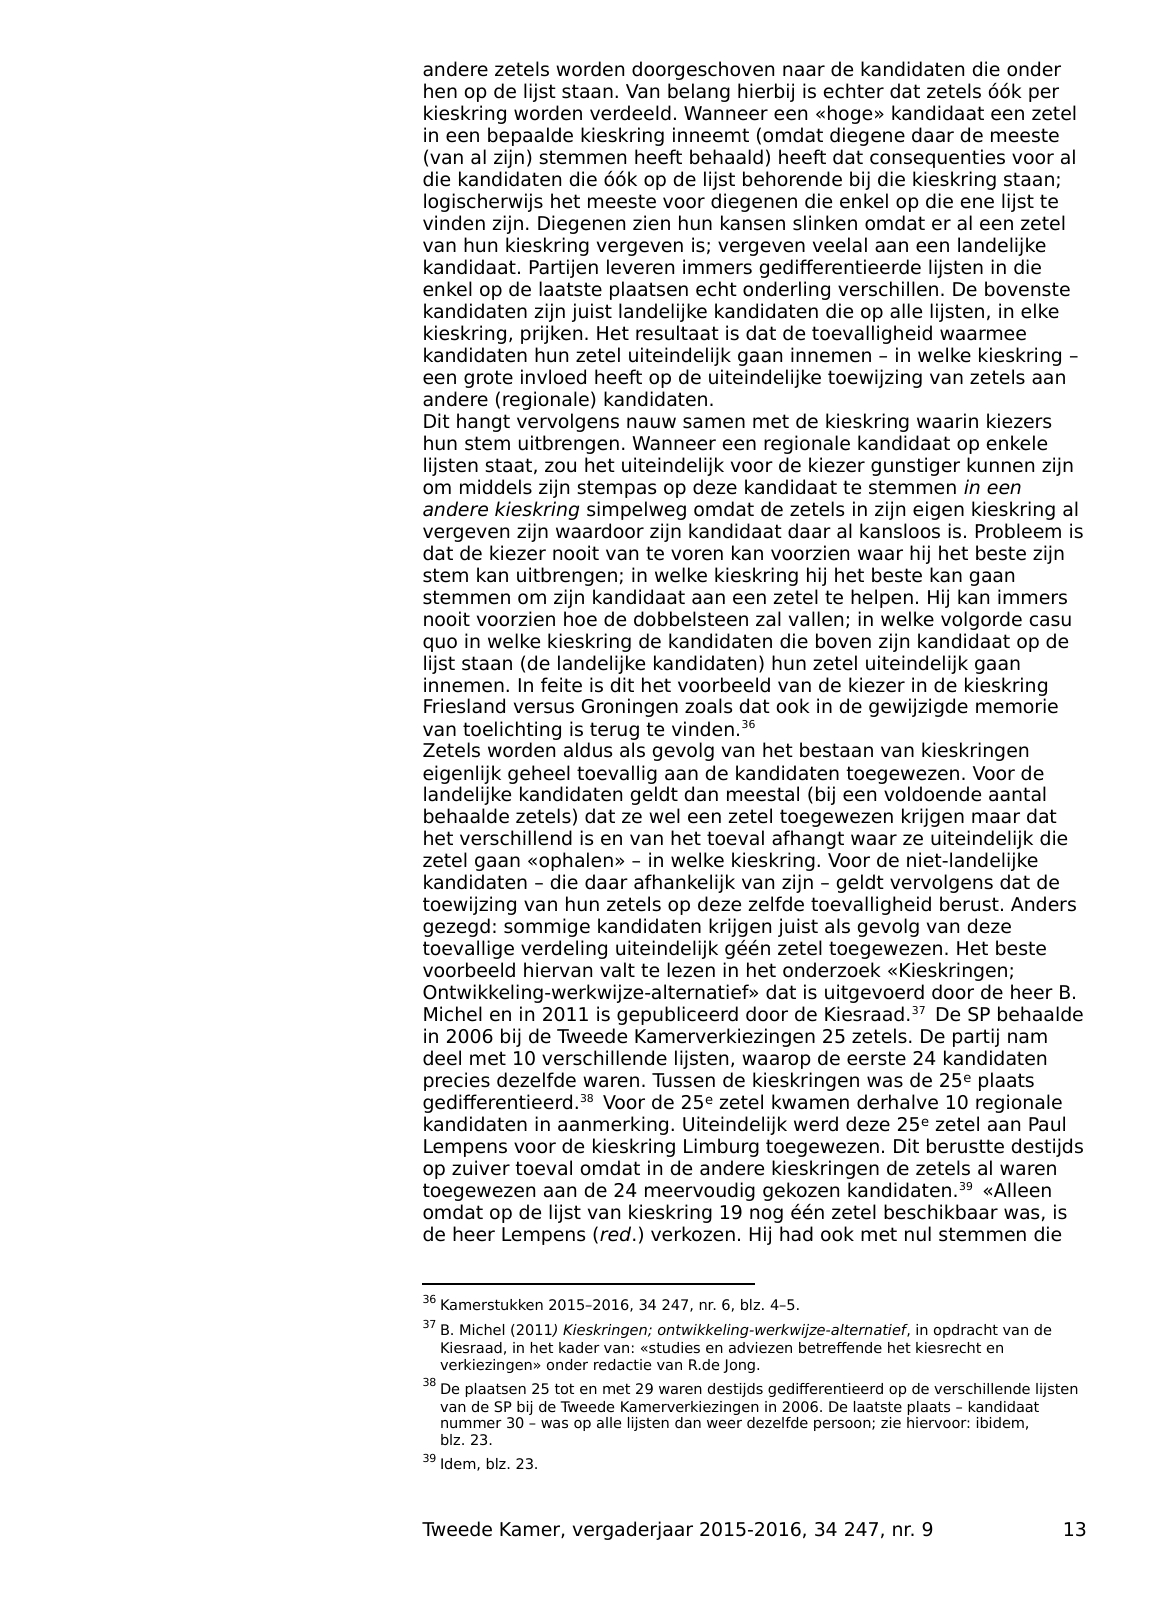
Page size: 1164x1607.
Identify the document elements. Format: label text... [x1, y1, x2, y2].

text Zetels worden aldus als gevolg van het bestaan van kieskringen eigenlijk geheel toevallig aan de kandidaten toegewezen. Voor de landelijke kandidaten geldt dan meestal (bij een voldoende aantal behaalde zetels) dat ze wel een zetel toegewezen krijgen maar dat het verschillend is en van het toeval afhangt waar ze uiteindelijk die zetel gaan «ophalen» – in welke kieskring. Voor de niet-landelijke kandidaten – die daar afhankelijk van zijn – geldt vervolgens dat de toewijzing van hun zetels op deze zelfde toevalligheid berust. Anders gezegd: sommige kandidaten krijgen juist als gevolg van deze toevallige verdeling uiteindelijk géén zetel toegewezen. Het beste voorbeeld hiervan valt te lezen in het onderzoek «Kieskringen; Ontwikkeling-werkwijze-alternatief» dat is uitgevoerd door de heer B. Michel en in 2011 is gepubliceerd door de Kiesraad. De SP behaalde in 2006 bij de Tweede Kamerverkiezingen 25 zetels. De partij nam deel met 10 verschillende lijsten, waarop de eerste 24 kandidaten precies dezelfde waren. Tussen de kieskringen was de 25e plaats gedifferentieerd. Voor de 25e zetel kwamen derhalve 10 regionale kandidaten in aanmerking. Uiteindelijk werd deze 25e zetel aan Paul Lempens voor de kieskring Limburg toegewezen. Dit berustte destijds op zuiver toeval omdat in de andere kieskringen de zetels al waren toegewezen aan de 24 meervoudig gekozen kandidaten. «Alleen omdat op de lijst van kieskring 19 nog één zetel beschikbaar was, is de heer Lempens (red.) verkozen. Hij had ook met nul stemmen die [422, 740, 1087, 1246]
text B. Michel (2011) Kieskringen; ontwikkeling-werkwijze-alternatief, in opdracht van de Kiesraad, in het kader van: «studies en adviezen betreffende het kiesrecht en verkiezingen» onder redactie van R.de Jong. [422, 1318, 1087, 1374]
text Idem, blz. 23. [422, 1452, 1087, 1474]
text andere zetels worden doorgeschoven naar de kandidaten die onder hen op de lijst staan. Van belang hierbij is echter dat zetels óók per kieskring worden verdeeld. Wanneer een «hoge» kandidaat een zetel in een bepaalde kieskring inneemt (omdat diegene daar de meeste (van al zijn) stemmen heeft behaald) heeft dat consequenties voor al die kandidaten die óók op de lijst behorende bij die kieskring staan; logischerwijs het meeste voor diegenen die enkel op die ene lijst te vinden zijn. Diegenen zien hun kansen slinken omdat er al een zetel van hun kieskring vergeven is; vergeven veelal aan een landelijke kandidaat. Partijen leveren immers gedifferentieerde lijsten in die enkel op de laatste plaatsen echt onderling verschillen. De bovenste kandidaten zijn juist landelijke kandidaten die op alle lijsten, in elke kieskring, prijken. Het resultaat is dat de toevalligheid waarmee kandidaten hun zetel uiteindelijk gaan innemen – in welke kieskring – een grote invloed heeft op de uiteindelijke toewijzing van zetels aan andere (regionale) kandidaten. [422, 59, 1087, 411]
text Kamerstukken 2015–2016, 34 247, nr. 6, blz. 4–5. [422, 1293, 1087, 1315]
text Dit hangt vervolgens nauw samen met de kieskring waarin kiezers hun stem uitbrengen. Wanneer een regionale kandidaat op enkele lijsten staat, zou het uiteindelijk voor de kiezer gunstiger kunnen zijn om middels zijn stempas op deze kandidaat te stemmen in een andere kieskring simpelweg omdat de zetels in zijn eigen kieskring al vergeven zijn waardoor zijn kandidaat daar al kansloos is. Probleem is dat de kiezer nooit van te voren kan voorzien waar hij het beste zijn stem kan uitbrengen; in welke kieskring hij het beste kan gaan stemmen om zijn kandidaat aan een zetel te helpen. Hij kan immers nooit voorzien hoe de dobbelsteen zal vallen; in welke volgorde casu quo in welke kieskring de kandidaten die boven zijn kandidaat op de lijst staan (de landelijke kandidaten) hun zetel uiteindelijk gaan innemen. In feite is dit het voorbeeld van de kiezer in de kieskring Friesland versus Groningen zoals dat ook in de gewijzigde memorie van toelichting is terug te vinden. [422, 411, 1087, 740]
text De plaatsen 25 tot en met 29 waren destijds gedifferentieerd op de verschillende lijsten van de SP bij de Tweede Kamerverkiezingen in 2006. De laatste plaats – kandidaat nummer 30 – was op alle lijsten dan weer dezelfde persoon; zie hiervoor: ibidem, blz. 23. [422, 1377, 1087, 1449]
